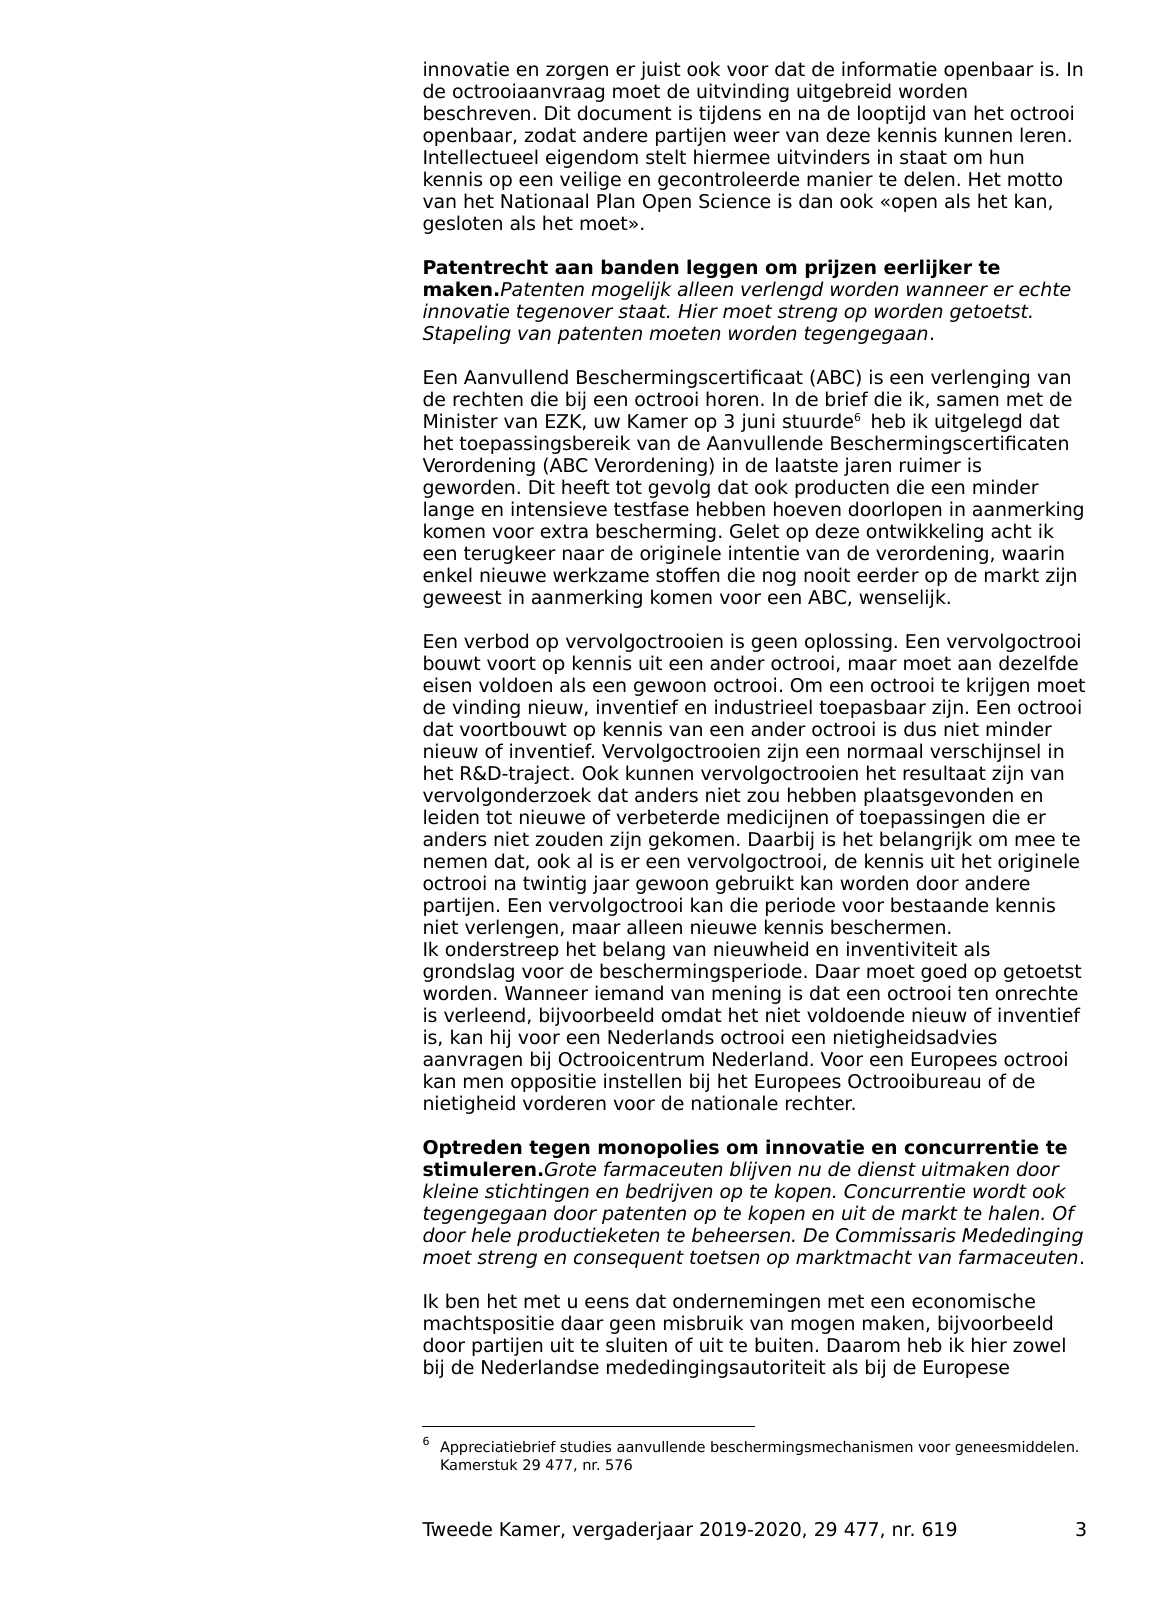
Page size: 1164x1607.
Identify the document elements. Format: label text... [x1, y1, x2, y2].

text Patentrecht aan banden leggen om prijzen eerlijker te maken.Patenten mogelijk alleen verlengd worden wanneer er echte innovatie tegenover staat. Hier moet streng op worden getoetst. Stapeling van patenten moeten worden tegengegaan. [422, 257, 1087, 345]
text Optreden tegen monopolies om innovatie en concurrentie te stimuleren.Grote farmaceuten blijven nu de dienst uitmaken door kleine stichtingen en bedrijven op te kopen. Concurrentie wordt ook tegengegaan door patenten op te kopen en uit de markt te halen. Of door hele productieketen te beheersen. De Commissaris Mededinging moet streng en consequent toetsen op marktmacht van farmaceuten. [422, 1137, 1087, 1269]
text innovatie en zorgen er juist ook voor dat de informatie openbaar is. In de octrooiaanvraag moet de uitvinding uitgebreid worden beschreven. Dit document is tijdens en na de looptijd van het octrooi openbaar, zodat andere partijen weer van deze kennis kunnen leren. Intellectueel eigendom stelt hiermee uitvinders in staat om hun kennis op een veilige en gecontroleerde manier te delen. Het motto van het Nationaal Plan Open Science is dan ook «open als het kan, gesloten als het moet». [422, 59, 1087, 235]
text Een Aanvullend Beschermingscertificaat (ABC) is een verlenging van de rechten die bij een octrooi horen. In de brief die ik, samen met de Minister van EZK, uw Kamer op 3 juni stuurde heb ik uitgelegd dat het toepassingsbereik van de Aanvullende Beschermingscertificaten Verordening (ABC Verordening) in de laatste jaren ruimer is geworden. Dit heeft tot gevolg dat ook producten die een minder lange en intensieve testfase hebben hoeven doorlopen in aanmerking komen voor extra bescherming. Gelet op deze ontwikkeling acht ik een terugkeer naar de originele intentie van de verordening, waarin enkel nieuwe werkzame stoffen die nog nooit eerder op de markt zijn geweest in aanmerking komen voor een ABC, wenselijk. [422, 367, 1087, 609]
text Ik onderstreep het belang van nieuwheid en inventiviteit als grondslag voor de beschermingsperiode. Daar moet goed op getoetst worden. Wanneer iemand van mening is dat een octrooi ten onrechte is verleend, bijvoorbeeld omdat het niet voldoende nieuw of inventief is, kan hij voor een Nederlands octrooi een nietigheidsadvies aanvragen bij Octrooicentrum Nederland. Voor een Europees octrooi kan men oppositie instellen bij het Europees Octrooibureau of de nietigheid vorderen voor de nationale rechter. [422, 939, 1087, 1115]
text Appreciatiebrief studies aanvullende beschermingsmechanismen voor geneesmiddelen. Kamerstuk 29 477, nr. 576 [422, 1435, 1087, 1474]
text Een verbod op vervolgoctrooien is geen oplossing. Een vervolgoctrooi bouwt voort op kennis uit een ander octrooi, maar moet aan dezelfde eisen voldoen als een gewoon octrooi. Om een octrooi te krijgen moet de vinding nieuw, inventief en industrieel toepasbaar zijn. Een octrooi dat voortbouwt op kennis van een ander octrooi is dus niet minder nieuw of inventief. Vervolgoctrooien zijn een normaal verschijnsel in het R&D-traject. Ook kunnen vervolgoctrooien het resultaat zijn van vervolgonderzoek dat anders niet zou hebben plaatsgevonden en leiden tot nieuwe of verbeterde medicijnen of toepassingen die er anders niet zouden zijn gekomen. Daarbij is het belangrijk om mee te nemen dat, ook al is er een vervolgoctrooi, de kennis uit het originele octrooi na twintig jaar gewoon gebruikt kan worden door andere partijen. Een vervolgoctrooi kan die periode voor bestaande kennis niet verlengen, maar alleen nieuwe kennis beschermen. [422, 631, 1087, 939]
text Ik ben het met u eens dat ondernemingen met een economische machtspositie daar geen misbruik van mogen maken, bijvoorbeeld door partijen uit te sluiten of uit te buiten. Daarom heb ik hier zowel bij de Nederlandse mededingingsautoriteit als bij de Europese [422, 1291, 1087, 1379]
